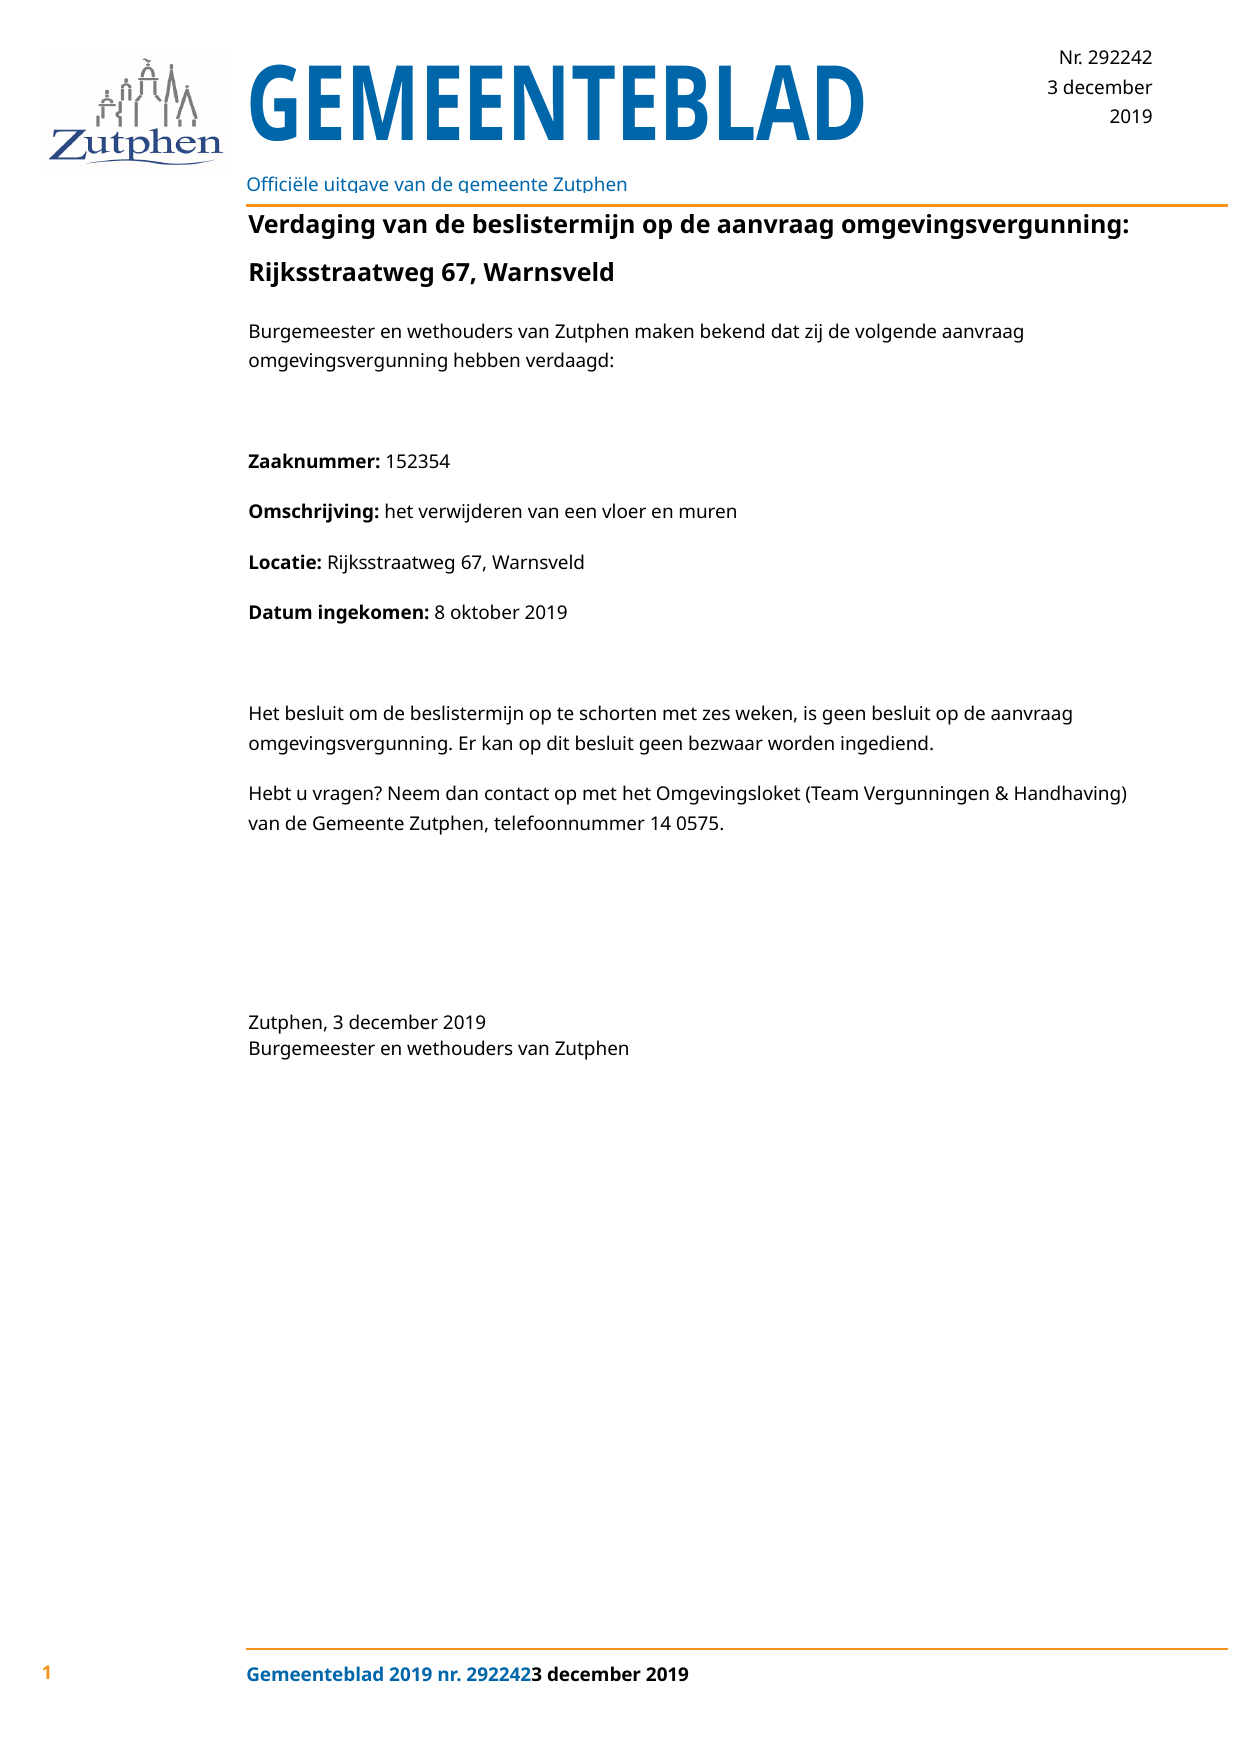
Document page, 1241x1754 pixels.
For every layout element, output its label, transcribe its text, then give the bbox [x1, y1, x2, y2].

text Burgemeester en wethouders van Zutphen maken bekend dat zij de volgende aanvraag omgevingsvergunning hebben verdaagd: [248, 318, 1152, 373]
text Verdaging van de beslistermijn op de aanvraag omgevingsvergunning: Rijksstraatweg 67, Warnsveld [248, 207, 1152, 288]
picture [41, 47, 231, 172]
text Hebt u vragen? Neem dan contact op met het Omgevingsloket (Team Vergunningen & Handhaving) van de Gemeente Zutphen, telefoonnummer 14 0575. [248, 780, 1152, 836]
text Datum ingekomen: 8 oktober 2019 [248, 599, 1152, 625]
text Omschrijving: het verwijderen van een vloer en muren [248, 499, 1152, 524]
text Locatie: Rijksstraatweg 67, Warnsveld [248, 549, 1152, 575]
text Het besluit om de beslistermijn op te schorten met zes weken, is geen besluit op de aanvraag omgevingsvergunning. Er kan op dit besluit geen bezwaar worden ingediend. [248, 700, 1152, 756]
text Burgemeester en wethouders van Zutphen [248, 1035, 1152, 1061]
text Zutphen, 3 december 2019 [248, 1009, 1152, 1035]
text Zaaknummer: 152354 [248, 448, 1152, 474]
